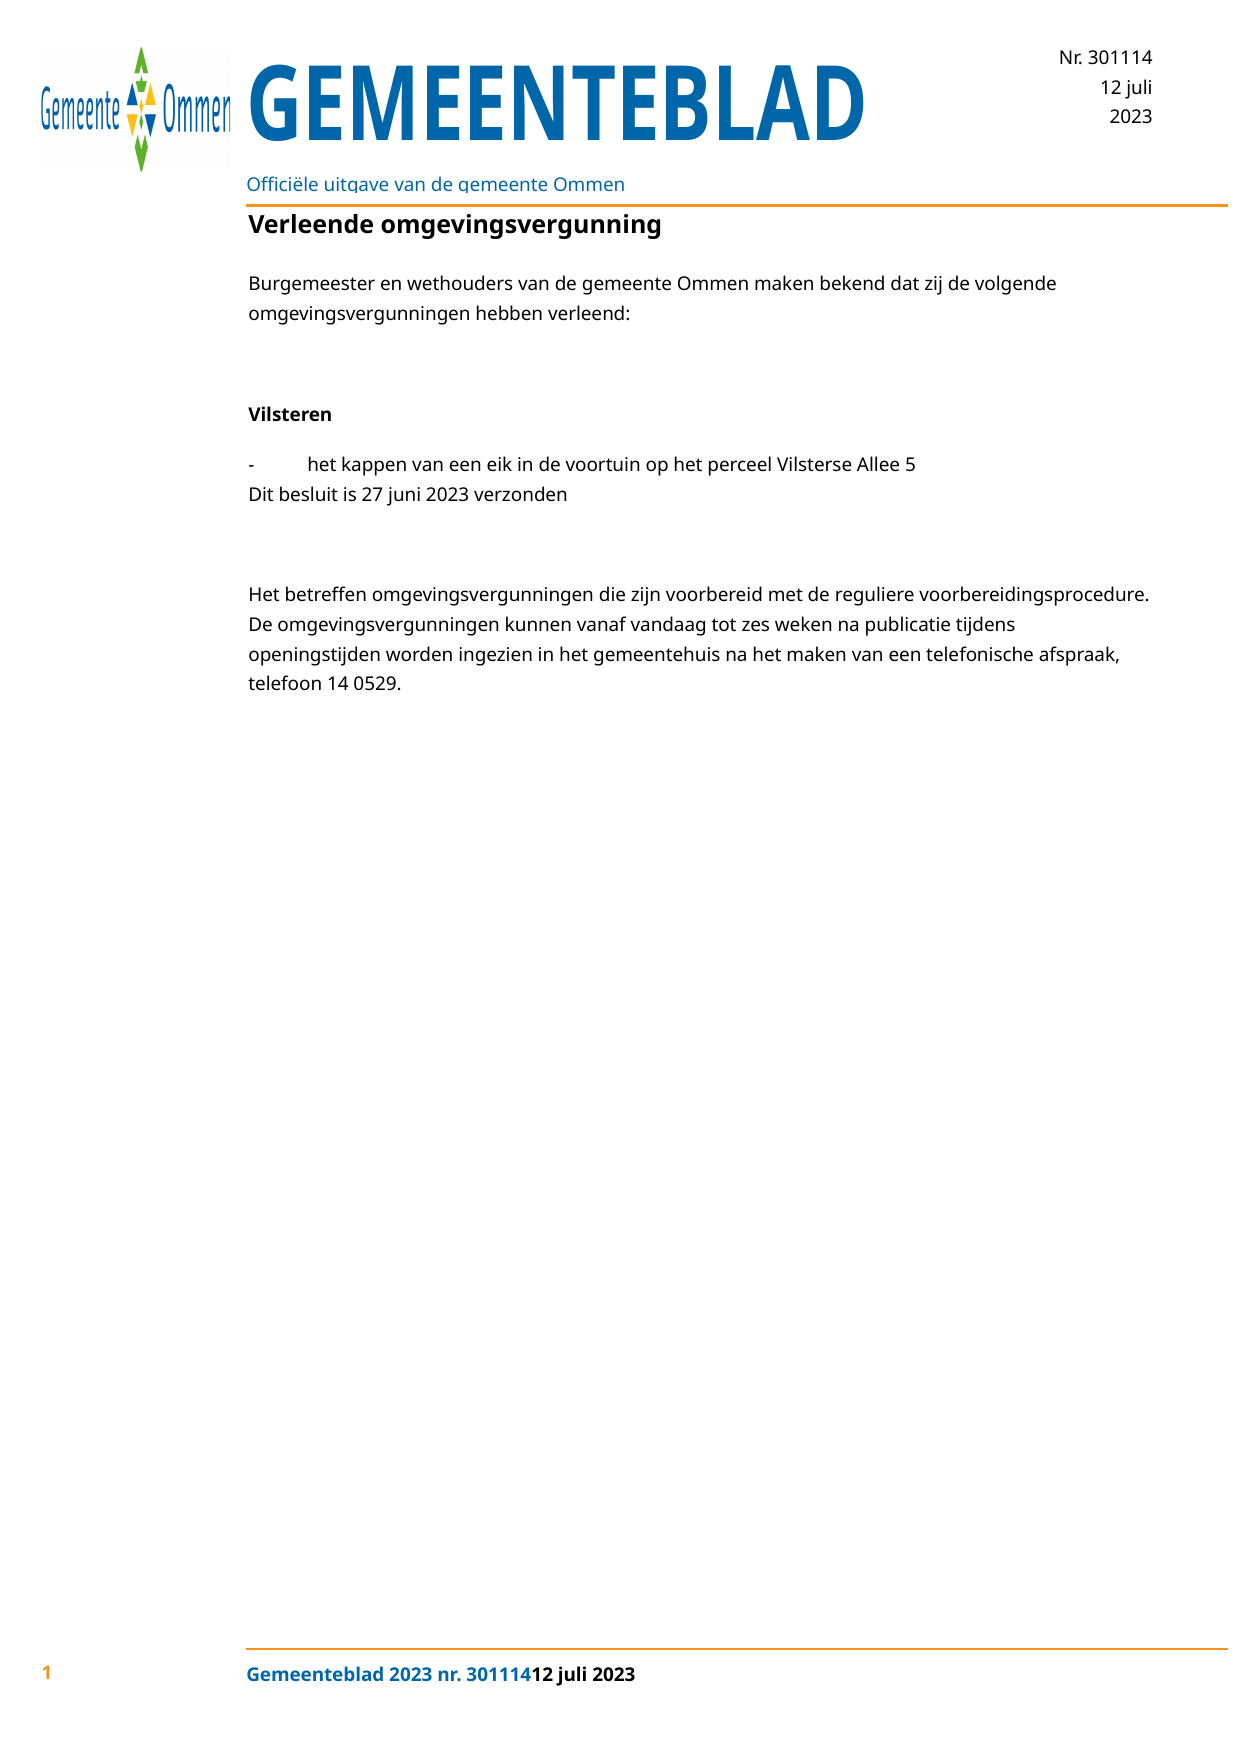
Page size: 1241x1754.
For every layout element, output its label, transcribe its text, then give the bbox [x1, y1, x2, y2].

text Burgemeester en wethouders van de gemeente Ommen maken bekend dat zij de volgende omgevingsvergunningen hebben verleend: [248, 270, 1152, 326]
list het kappen van een eik in de voortuin op het perceel Vilsterse Allee 5 [248, 451, 1152, 477]
text Verleende omgevingsvergunning [248, 207, 1152, 241]
picture [41, 47, 231, 172]
text Dit besluit is 27 juni 2023 verzonden [248, 481, 1152, 506]
text Het betreffen omgevingsvergunningen die zijn voorbereid met de reguliere voorbereidingsprocedure. De omgevingsvergunningen kunnen vanaf vandaag tot zes weken na publicatie tijdens openingstijden worden ingezien in het gemeentehuis na het maken van een telefonische afspraak, telefoon 14 0529. [248, 582, 1152, 696]
text Vilsteren [248, 401, 1152, 426]
